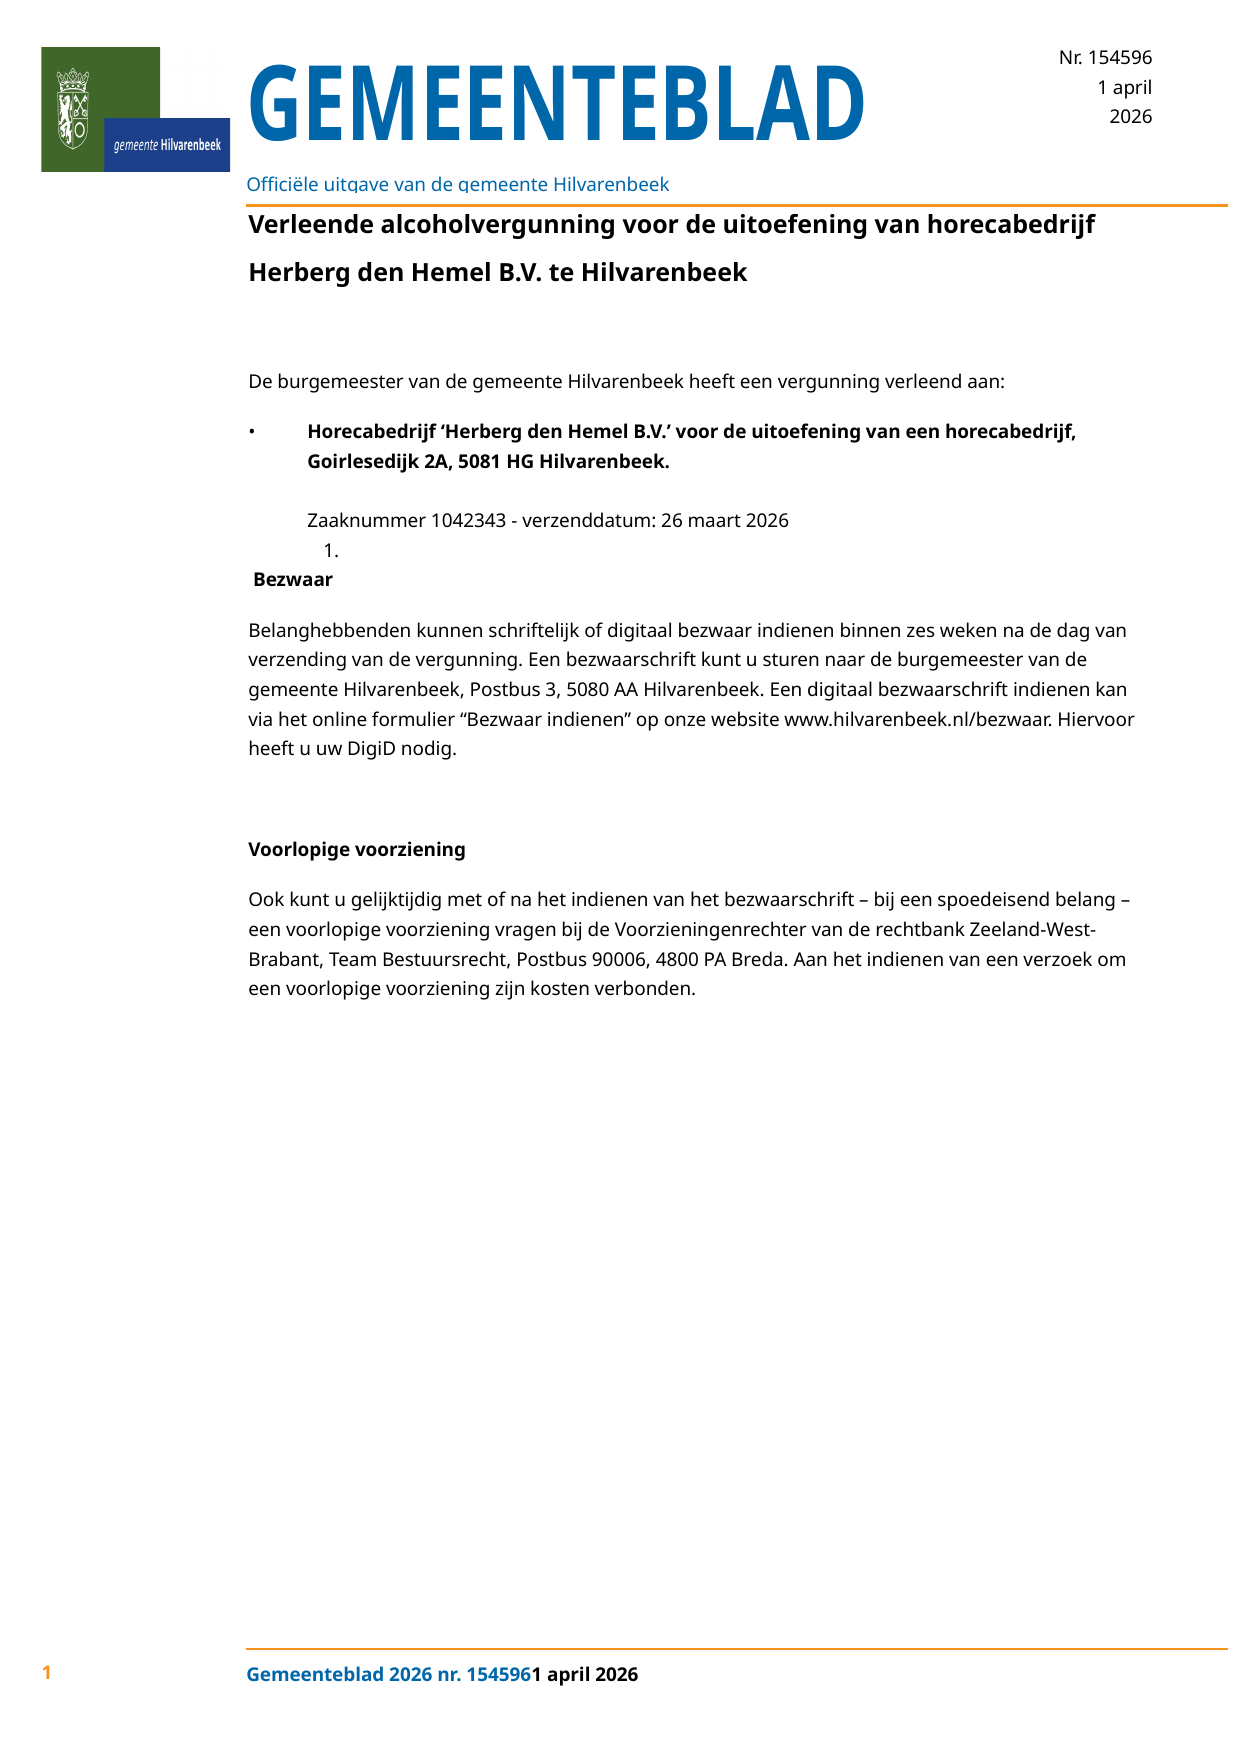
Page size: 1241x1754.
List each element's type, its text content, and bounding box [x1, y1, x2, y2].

text Belanghebbenden kunnen schriftelijk of digitaal bezwaar indienen binnen zes weken na de dag van verzending van de vergunning. Een bezwaarschrift kunt u sturen naar de burgemeester van de gemeente Hilvarenbeek, Postbus 3, 5080 AA Hilvarenbeek. Een digitaal bezwaarschrift indienen kan via het online formulier “Bezwaar indienen” op onze website www.hilvarenbeek.nl/bezwaar. Hiervoor heeft u uw DigiD nodig. [248, 617, 1152, 761]
text Voorlopige voorziening [248, 836, 1152, 862]
text Bezwaar [248, 567, 1152, 592]
picture [41, 47, 231, 172]
text Verleende alcoholvergunning voor de uitoefening van horecabedrijf Herberg den Hemel B.V. te Hilvarenbeek [248, 207, 1152, 288]
text De burgemeester van de gemeente Hilvarenbeek heeft een vergunning verleend aan: [248, 368, 1152, 394]
list Horecabedrijf ‘Herberg den Hemel B.V.’ voor de uitoefening van een horecabedrijf, Goirlesedijk 2A, 5081 HG Hilvarenbeek. [248, 419, 1152, 474]
text Ook kunt u gelijktijdig met of na het indienen van het bezwaarschrift – bij een spoedeisend belang – een voorlopige voorziening vragen bij de Voorzieningenrechter van de rechtbank Zeeland-West-Brabant, Team Bestuursrecht, Postbus 90006, 4800 PA Breda. Aan het indienen van een verzoek om een voorlopige voorziening zijn kosten verbonden. [248, 887, 1152, 1001]
list Zaaknummer 1042343 - verzenddatum: 26 maart 2026 [248, 507, 1152, 533]
